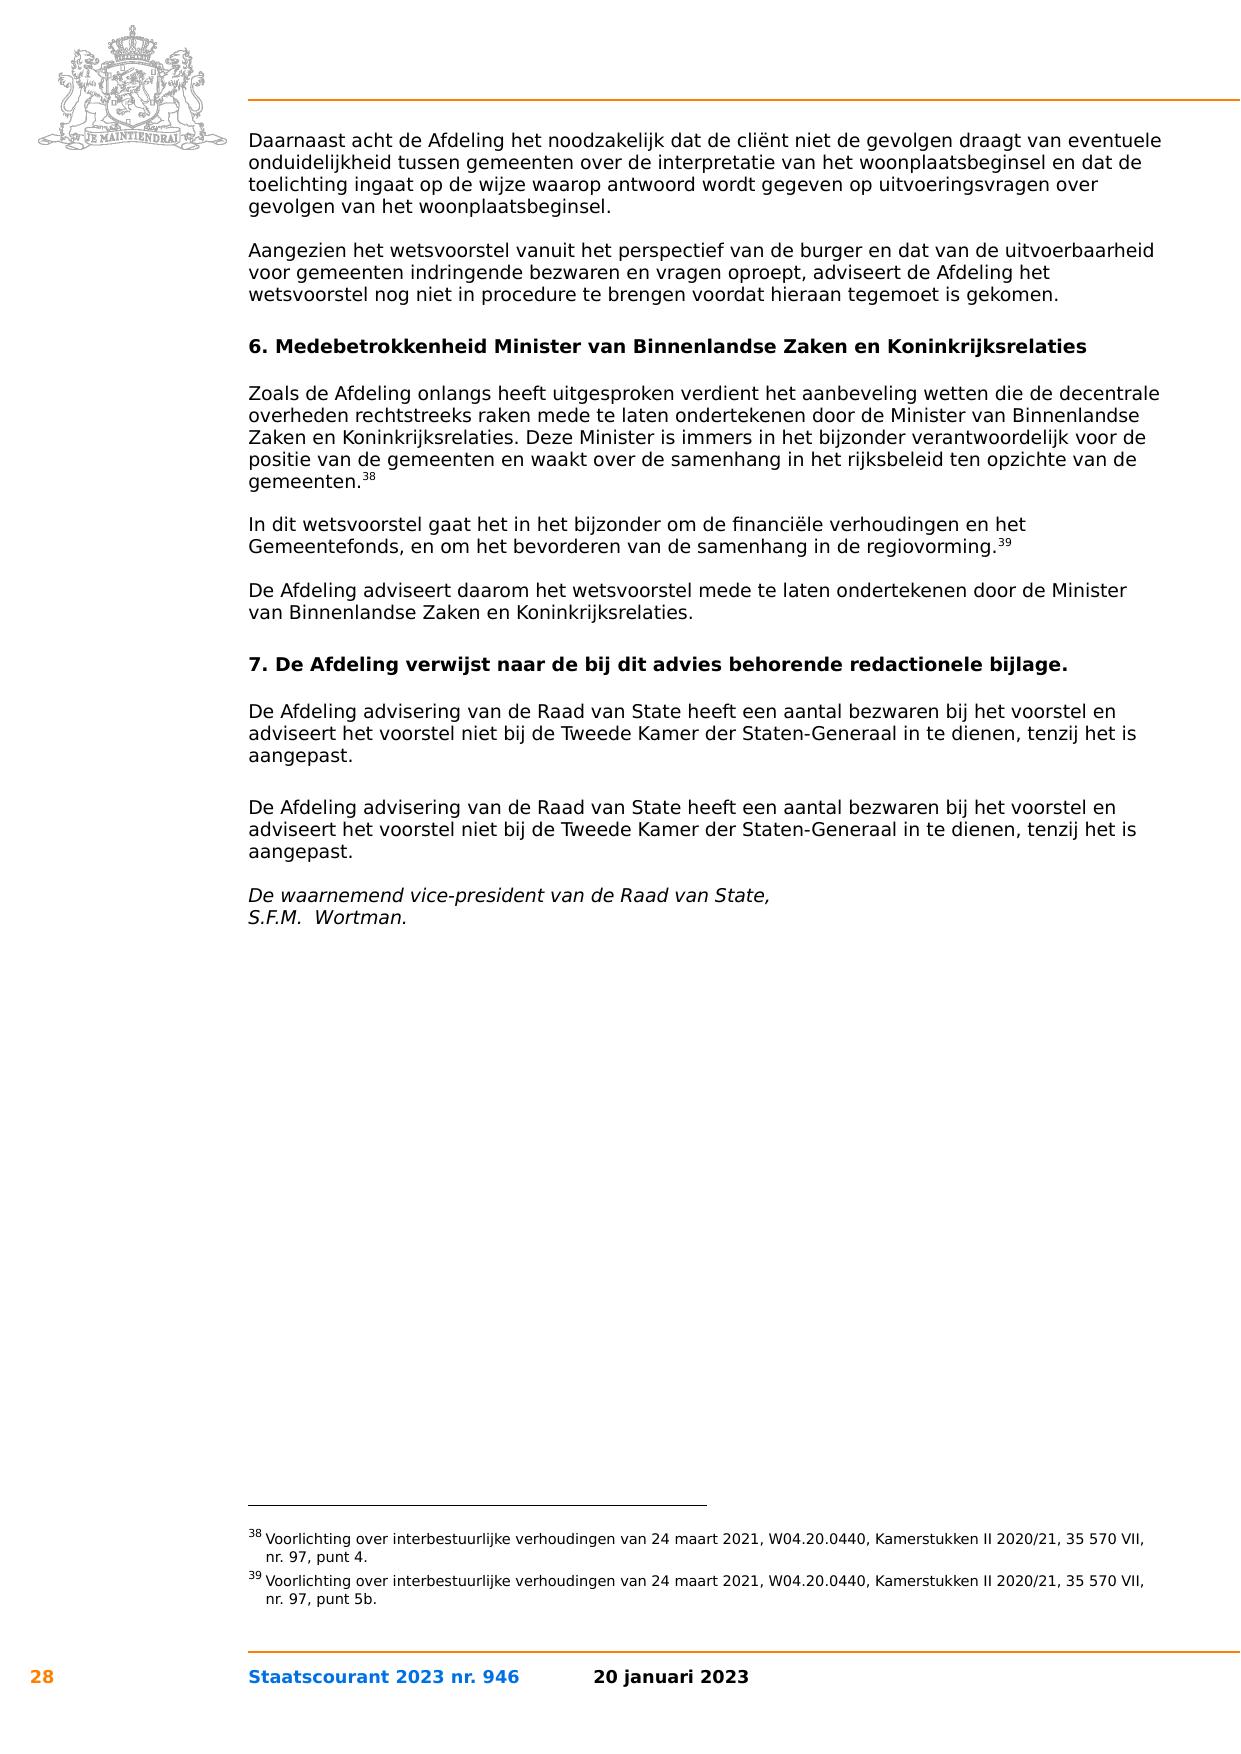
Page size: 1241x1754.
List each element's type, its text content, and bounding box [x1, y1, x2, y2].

text In dit wetsvoorstel gaat het in het bijzonder om de financiële verhoudingen en het Gemeentefonds, en om het bevorderen van de samenhang in de regiovorming. [248, 514, 1163, 558]
text Aangezien het wetsvoorstel vanuit het perspectief van de burger en dat van de uitvoerbaarheid voor gemeenten indringende bezwaren en vragen oproept, adviseert de Afdeling het wetsvoorstel nog niet in procedure te brengen voordat hieraan tegemoet is gekomen. [248, 240, 1163, 306]
text Voorlichting over interbestuurlijke verhoudingen van 24 maart 2021, W04.20.0440, Kamerstukken II 2020/21, 35 570 VII, nr. 97, punt 4. [248, 1527, 1163, 1566]
subtitle 6. Medebetrokkenheid Minister van Binnenlandse Zaken en Koninkrijksrelaties [248, 336, 1163, 358]
subtitle 7. De Afdeling verwijst naar de bij dit advies behorende redactionele bijlage. [248, 654, 1163, 676]
text De Afdeling advisering van de Raad van State heeft een aantal bezwaren bij het voorstel en adviseert het voorstel niet bij de Tweede Kamer der Staten-Generaal in te dienen, tenzij het is aangepast. [248, 797, 1163, 863]
text Zoals de Afdeling onlangs heeft uitgesproken verdient het aanbeveling wetten die de decentrale overheden rechtstreeks raken mede te laten ondertekenen door de Minister van Binnenlandse Zaken en Koninkrijksrelaties. Deze Minister is immers in het bijzonder verantwoordelijk voor de positie van de gemeenten en waakt over de samenhang in het rijksbeleid ten opzichte van de gemeenten. [248, 383, 1163, 492]
picture [38, 25, 227, 150]
text De waarnemend vice-president van de Raad van State, S.F.M. Wortman. [248, 885, 1163, 929]
text Voorlichting over interbestuurlijke verhoudingen van 24 maart 2021, W04.20.0440, Kamerstukken II 2020/21, 35 570 VII, nr. 97, punt 5b. [248, 1569, 1163, 1608]
text De Afdeling advisering van de Raad van State heeft een aantal bezwaren bij het voorstel en adviseert het voorstel niet bij de Tweede Kamer der Staten-Generaal in te dienen, tenzij het is aangepast. [248, 701, 1163, 767]
text De Afdeling adviseert daarom het wetsvoorstel mede te laten ondertekenen door de Minister van Binnenlandse Zaken en Koninkrijksrelaties. [248, 580, 1163, 624]
text Daarnaast acht de Afdeling het noodzakelijk dat de cliënt niet de gevolgen draagt van eventuele onduidelijkheid tussen gemeenten over de interpretatie van het woonplaatsbeginsel en dat de toelichting ingaat op de wijze waarop antwoord wordt gegeven op uitvoeringsvragen over gevolgen van het woonplaatsbeginsel. [248, 130, 1163, 218]
